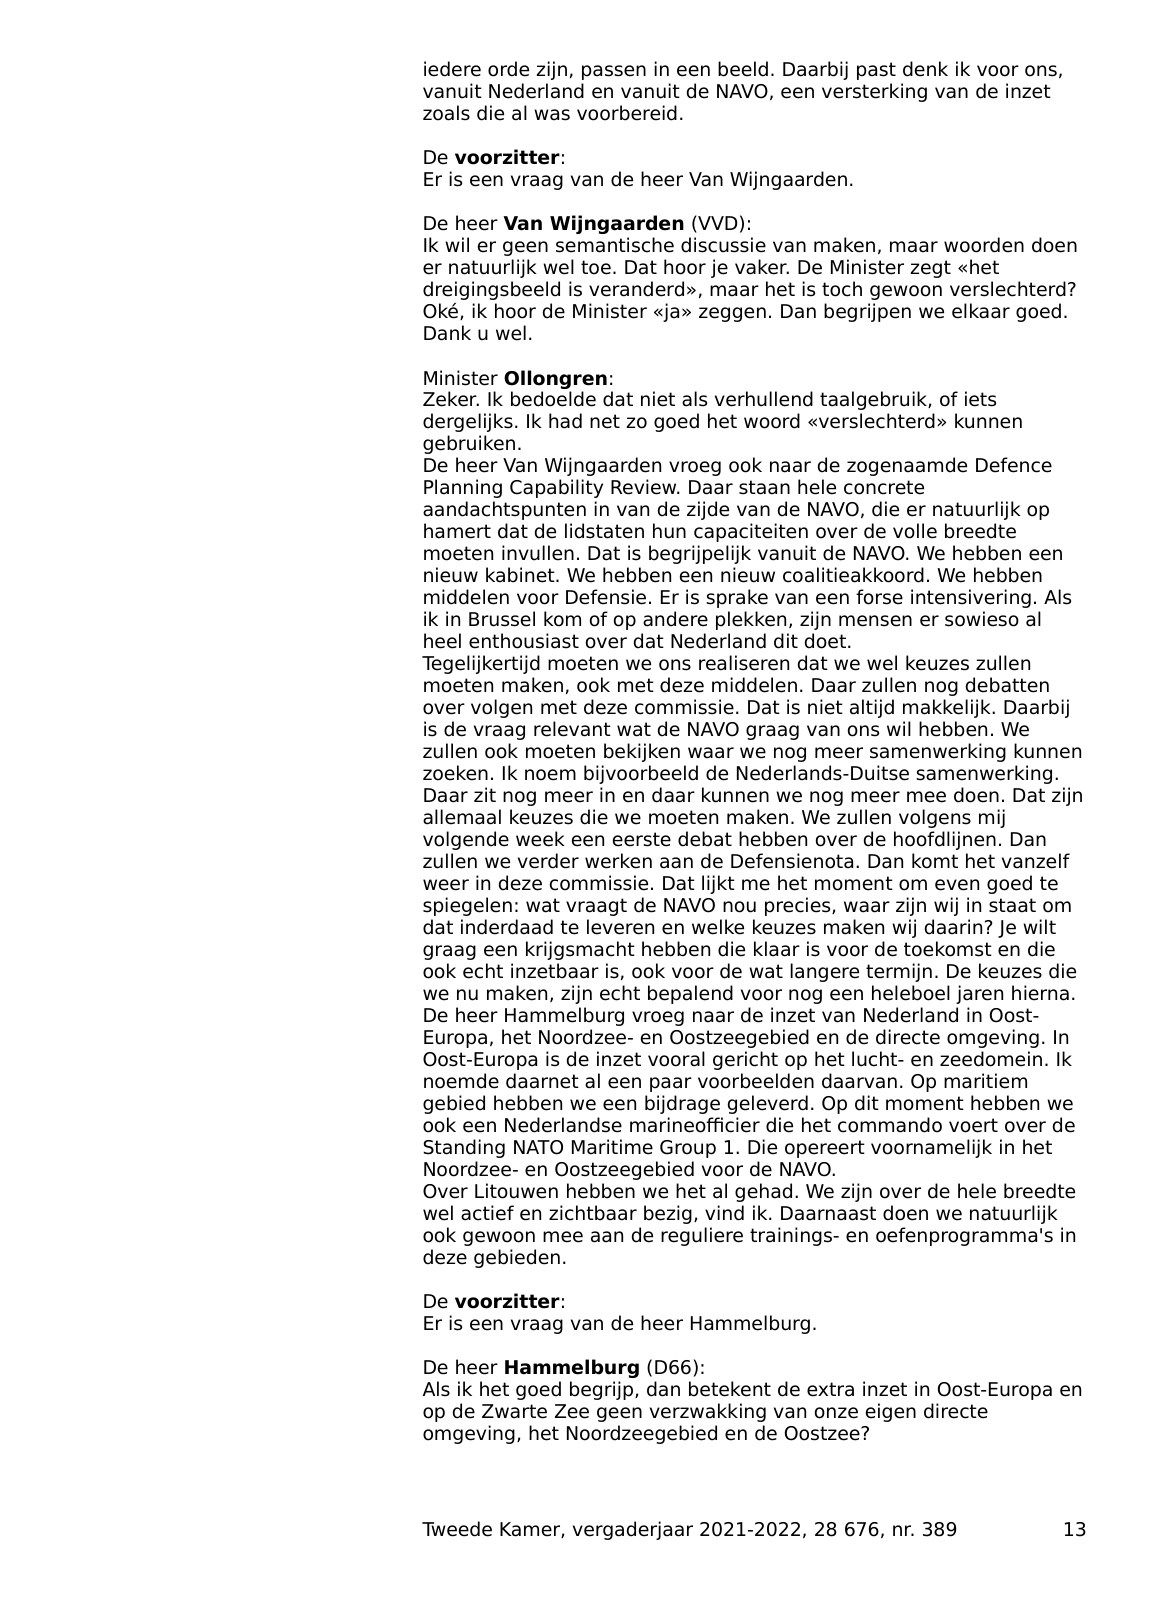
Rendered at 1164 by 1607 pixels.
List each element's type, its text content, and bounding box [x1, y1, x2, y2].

text Er is een vraag van de heer Van Wijngaarden. [422, 169, 1087, 191]
text Tegelijkertijd moeten we ons realiseren dat we wel keuzes zullen moeten maken, ook met deze middelen. Daar zullen nog debatten over volgen met deze commissie. Dat is niet altijd makkelijk. Daarbij is de vraag relevant wat de NAVO graag van ons wil hebben. We zullen ook moeten bekijken waar we nog meer samenwerking kunnen zoeken. Ik noem bijvoorbeeld de Nederlands-Duitse samenwerking. Daar zit nog meer in en daar kunnen we nog meer mee doen. Dat zijn allemaal keuzes die we moeten maken. We zullen volgens mij volgende week een eerste debat hebben over de hoofdlijnen. Dan zullen we verder werken aan de Defensienota. Dan komt het vanzelf weer in deze commissie. Dat lijkt me het moment om even goed te spiegelen: wat vraagt de NAVO nou precies, waar zijn wij in staat om dat inderdaad te leveren en welke keuzes maken wij daarin? Je wilt graag een krijgsmacht hebben die klaar is voor de toekomst en die ook echt inzetbaar is, ook voor de wat langere termijn. De keuzes die we nu maken, zijn echt bepalend voor nog een heleboel jaren hierna. [422, 653, 1087, 1005]
text Minister Ollongren: [422, 367, 1087, 389]
text De heer Hammelburg (D66): [422, 1357, 1087, 1379]
text Er is een vraag van de heer Hammelburg. [422, 1313, 1087, 1335]
text De voorzitter: [422, 147, 1087, 169]
text iedere orde zijn, passen in een beeld. Daarbij past denk ik voor ons, vanuit Nederland en vanuit de NAVO, een versterking van de inzet zoals die al was voorbereid. [422, 59, 1087, 125]
text De heer Van Wijngaarden (VVD): [422, 213, 1087, 235]
text Als ik het goed begrijp, dan betekent de extra inzet in Oost-Europa en op de Zwarte Zee geen verzwakking van onze eigen directe omgeving, het Noordzeegebied en de Oostzee? [422, 1379, 1087, 1445]
text De voorzitter: [422, 1291, 1087, 1313]
text Over Litouwen hebben we het al gehad. We zijn over de hele breedte wel actief en zichtbaar bezig, vind ik. Daarnaast doen we natuurlijk ook gewoon mee aan de reguliere trainings- en oefenprogramma's in deze gebieden. [422, 1181, 1087, 1268]
text De heer Hammelburg vroeg naar de inzet van Nederland in Oost-Europa, het Noordzee- en Oostzeegebied en de directe omgeving. In Oost-Europa is de inzet vooral gericht op het lucht- en zeedomein. Ik noemde daarnet al een paar voorbeelden daarvan. Op maritiem gebied hebben we een bijdrage geleverd. Op dit moment hebben we ook een Nederlandse marineofficier die het commando voert over de Standing NATO Maritime Group 1. Die opereert voornamelijk in het Noordzee- en Oostzeegebied voor de NAVO. [422, 1005, 1087, 1181]
text Ik wil er geen semantische discussie van maken, maar woorden doen er natuurlijk wel toe. Dat hoor je vaker. De Minister zegt «het dreigingsbeeld is veranderd», maar het is toch gewoon verslechterd? Oké, ik hoor de Minister «ja» zeggen. Dan begrijpen we elkaar goed. Dank u wel. [422, 235, 1087, 345]
text Zeker. Ik bedoelde dat niet als verhullend taalgebruik, of iets dergelijks. Ik had net zo goed het woord «verslechterd» kunnen gebruiken. [422, 389, 1087, 455]
text De heer Van Wijngaarden vroeg ook naar de zogenaamde Defence Planning Capability Review. Daar staan hele concrete aandachtspunten in van de zijde van de NAVO, die er natuurlijk op hamert dat de lidstaten hun capaciteiten over de volle breedte moeten invullen. Dat is begrijpelijk vanuit de NAVO. We hebben een nieuw kabinet. We hebben een nieuw coalitieakkoord. We hebben middelen voor Defensie. Er is sprake van een forse intensivering. Als ik in Brussel kom of op andere plekken, zijn mensen er sowieso al heel enthousiast over dat Nederland dit doet. [422, 455, 1087, 653]
